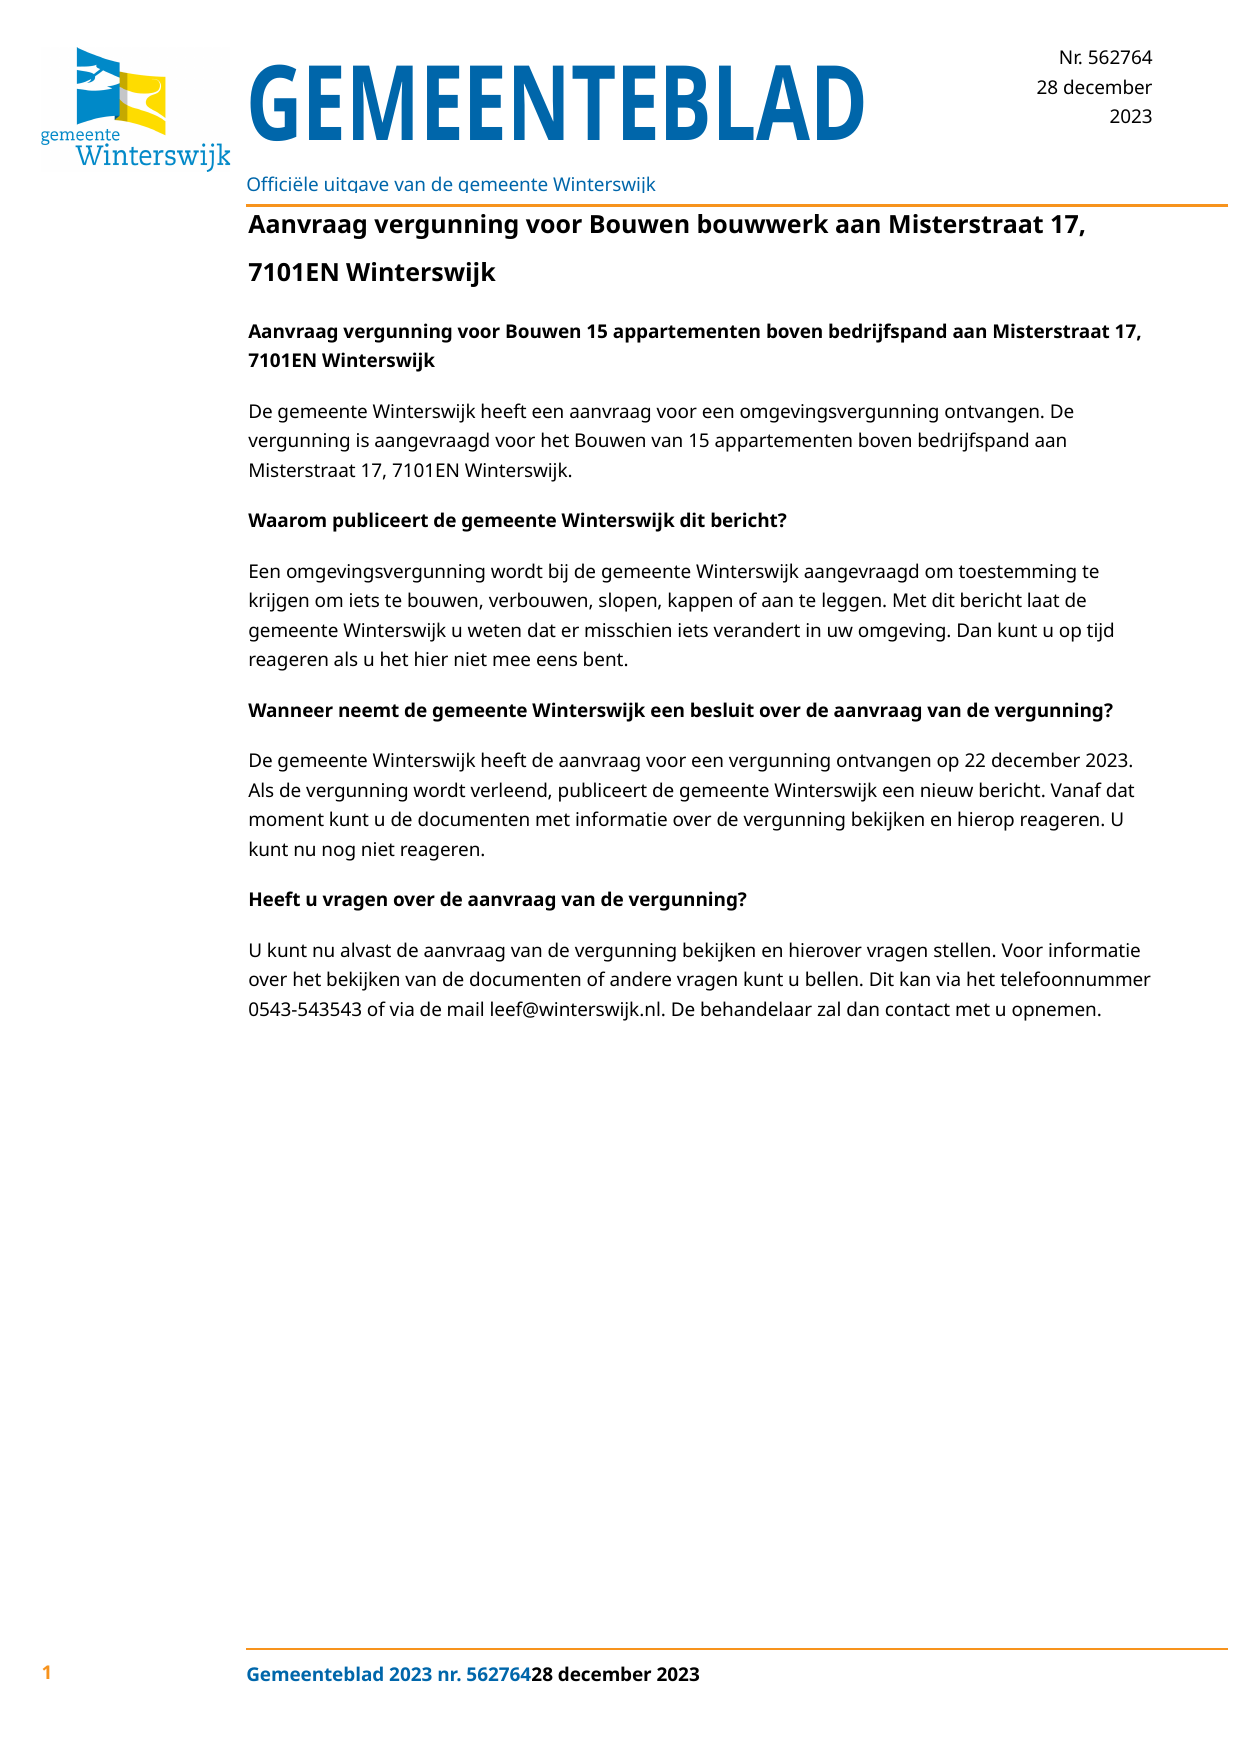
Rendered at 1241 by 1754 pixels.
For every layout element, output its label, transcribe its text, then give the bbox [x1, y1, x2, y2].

picture [41, 47, 231, 172]
text De gemeente Winterswijk heeft de aanvraag voor een vergunning ontvangen op 22 december 2023. Als de vergunning wordt verleend, publiceert de gemeente Winterswijk een nieuw bericht. Vanaf dat moment kunt u de documenten met informatie over de vergunning bekijken en hierop reageren. U kunt nu nog niet reageren. [248, 747, 1152, 862]
text Heeft u vragen over de aanvraag van de vergunning? [248, 887, 1152, 912]
text Wanneer neemt de gemeente Winterswijk een besluit over de aanvraag van de vergunning? [248, 697, 1152, 723]
text Een omgevingsvergunning wordt bij de gemeente Winterswijk aangevraagd om toestemming te krijgen om iets te bouwen, verbouwen, slopen, kappen of aan te leggen. Met dit bericht laat de gemeente Winterswijk u weten dat er misschien iets verandert in uw omgeving. Dan kunt u op tijd reageren als u het hier niet mee eens bent. [248, 558, 1152, 672]
text Aanvraag vergunning voor Bouwen 15 appartementen boven bedrijfspand aan Misterstraat 17, 7101EN Winterswijk [248, 318, 1152, 373]
text De gemeente Winterswijk heeft een aanvraag voor een omgevingsvergunning ontvangen. De vergunning is aangevraagd voor het Bouwen van 15 appartementen boven bedrijfspand aan Misterstraat 17, 7101EN Winterswijk. [248, 398, 1152, 483]
picture [225, 153, 231, 162]
text Aanvraag vergunning voor Bouwen bouwwerk aan Misterstraat 17, 7101EN Winterswijk [248, 207, 1152, 288]
text Waarom publiceert de gemeente Winterswijk dit bericht? [248, 507, 1152, 533]
text U kunt nu alvast de aanvraag van de vergunning bekijken en hierover vragen stellen. Voor informatie over het bekijken van de documenten of andere vragen kunt u bellen. Dit kan via het telefoonnummer 0543-543543 of via de mail leef@winterswijk.nl. De behandelaar zal dan contact met u opnemen. [248, 937, 1152, 1022]
